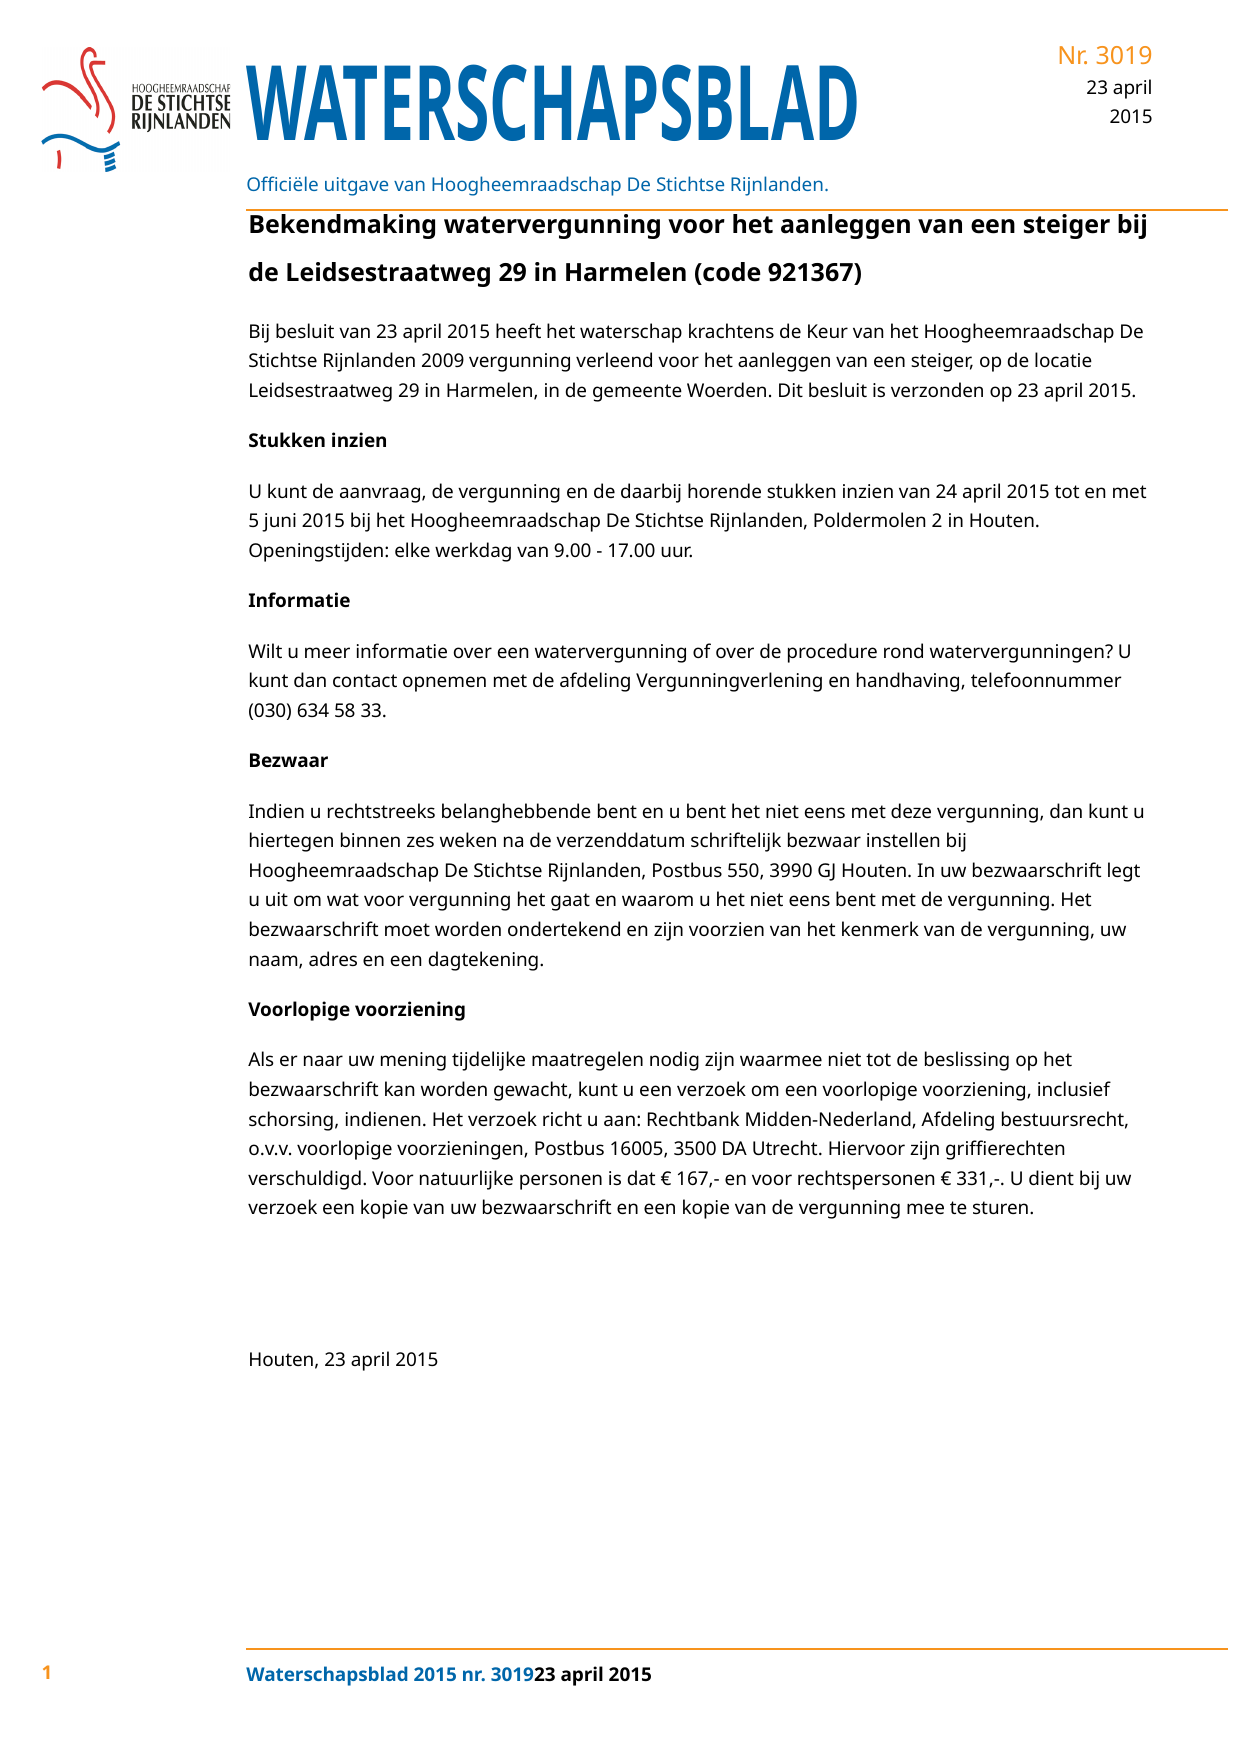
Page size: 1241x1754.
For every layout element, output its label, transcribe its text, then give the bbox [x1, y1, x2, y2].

text U kunt de aanvraag, de vergunning en de daarbij horende stukken inzien van 24 april 2015 tot en met 5 juni 2015 bij het Hoogheemraadschap De Stichtse Rijnlanden, Poldermolen 2 in Houten. Openingstijden: elke werkdag van 9.00 - 17.00 uur. [248, 478, 1152, 563]
text Bezwaar [248, 747, 1152, 773]
text Bekendmaking watervergunning voor het aanleggen van een steiger bij de Leidsestraatweg 29 in Harmelen (code 921367) [248, 211, 1152, 288]
text Bij besluit van 23 april 2015 heeft het waterschap krachtens de Keur van het Hoogheemraadschap De Stichtse Rijnlanden 2009 vergunning verleend voor het aanleggen van een steiger, op de locatie Leidsestraatweg 29 in Harmelen, in de gemeente Woerden. Dit besluit is verzonden op 23 april 2015. [248, 318, 1152, 403]
text Indien u rechtstreeks belanghebbende bent en u bent het niet eens met deze vergunning, dan kunt u hiertegen binnen zes weken na de verzenddatum schriftelijk bezwaar instellen bij Hoogheemraadschap De Stichtse Rijnlanden, Postbus 550, 3990 GJ Houten. In uw bezwaarschrift legt u uit om wat voor vergunning het gaat en waarom u het niet eens bent met de vergunning. Het bezwaarschrift moet worden ondertekend en zijn voorzien van het kenmerk van de vergunning, uw naam, adres en een dagtekening. [248, 798, 1152, 972]
picture [41, 47, 231, 172]
text Wilt u meer informatie over een watervergunning of over de procedure rond watervergunningen? U kunt dan contact opnemen met de afdeling Vergunningverlening en handhaving, telefoonnummer (030) 634 58 33. [248, 638, 1152, 723]
text Voorlopige voorziening [248, 996, 1152, 1022]
text Als er naar uw mening tijdelijke maatregelen nodig zijn waarmee niet tot de beslissing op het bezwaarschrift kan worden gewacht, kunt u een verzoek om een voorlopige voorziening, inclusief schorsing, indienen. Het verzoek richt u aan: Rechtbank Midden-Nederland, Afdeling bestuursrecht, o.v.v. voorlopige voorzieningen, Postbus 16005, 3500 DA Utrecht. Hiervoor zijn griffierechten verschuldigd. Voor natuurlijke personen is dat € 167,- en voor rechtspersonen € 331,-. U dient bij uw verzoek een kopie van uw bezwaarschrift en een kopie van de vergunning mee te sturen. [248, 1047, 1152, 1220]
text Informatie [248, 587, 1152, 613]
text Stukken inzien [248, 427, 1152, 453]
text Houten, 23 april 2015 [248, 1346, 1152, 1372]
